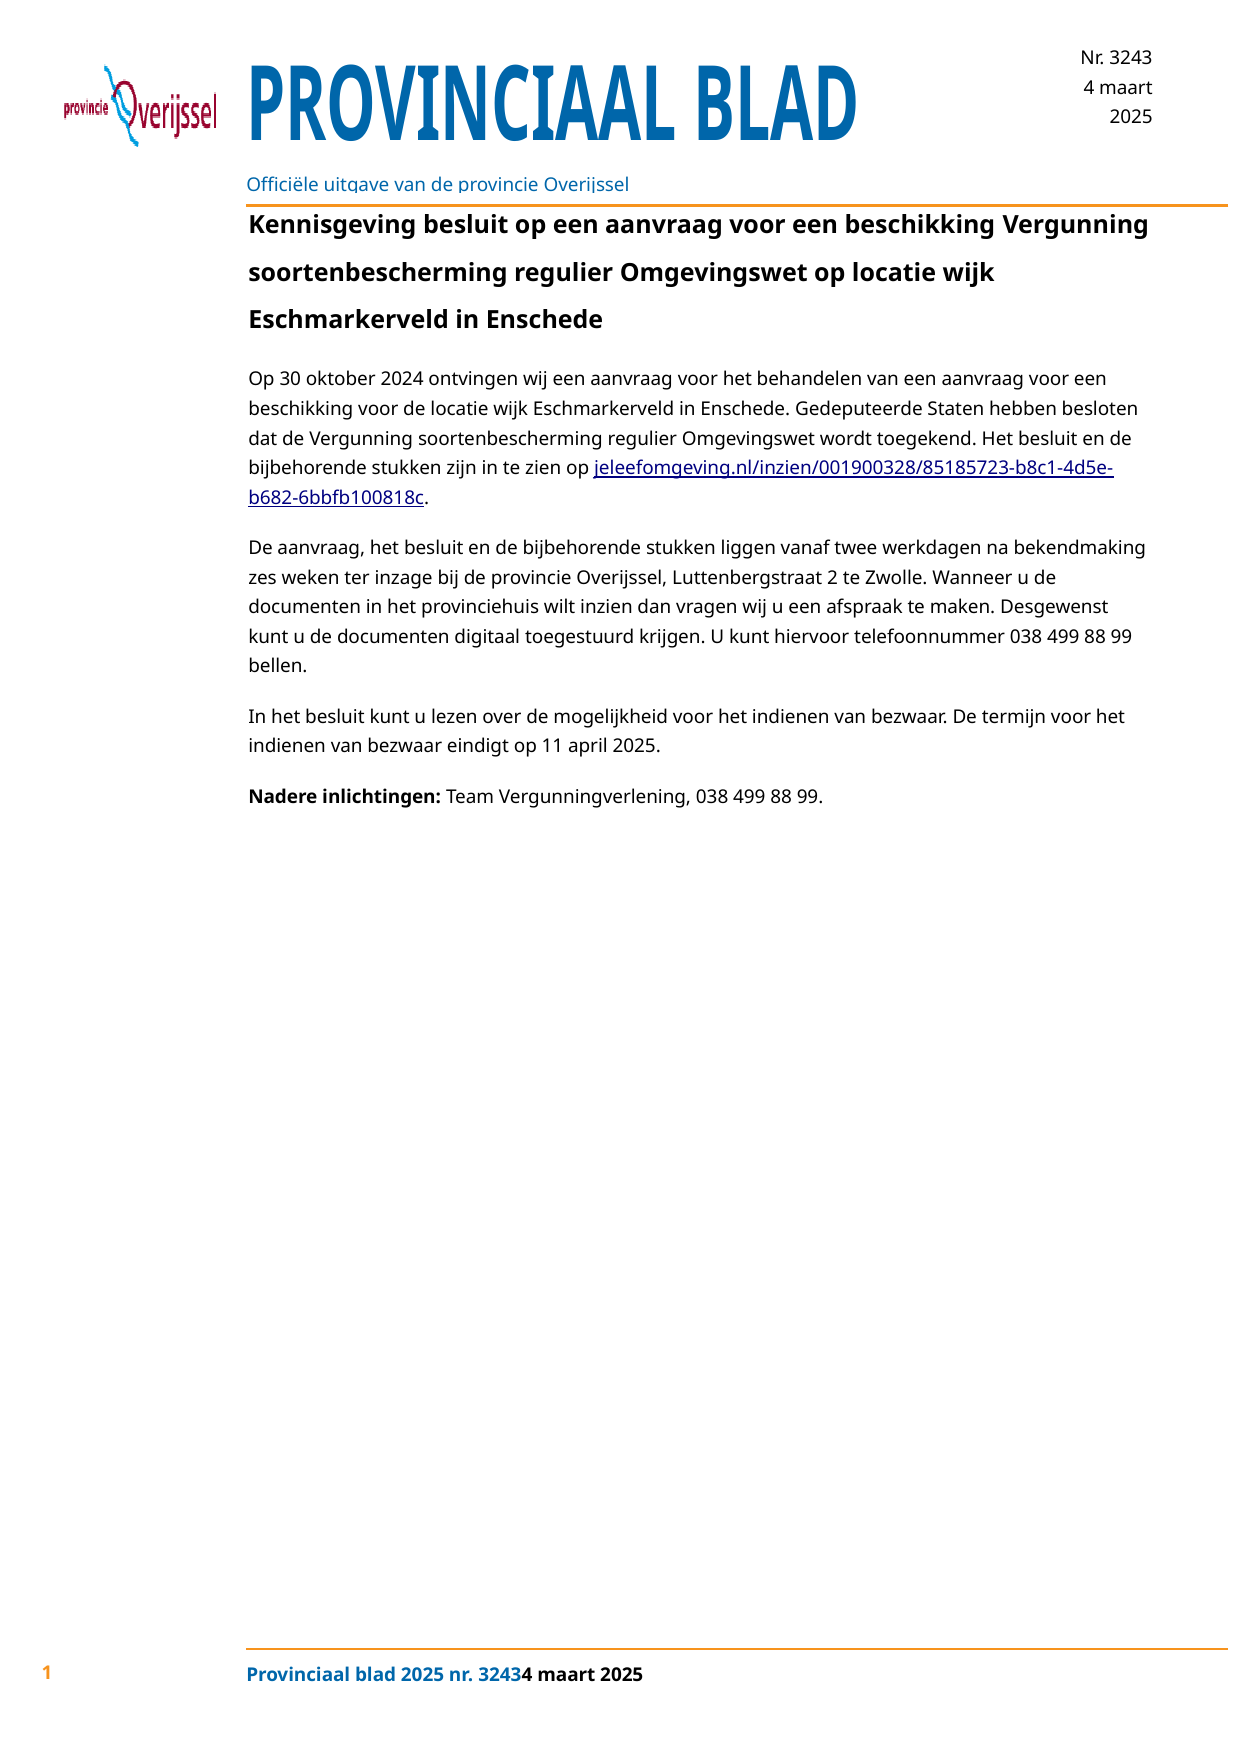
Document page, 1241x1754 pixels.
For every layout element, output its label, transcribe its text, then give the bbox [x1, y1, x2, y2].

text Op 30 oktober 2024 ontvingen wij een aanvraag voor het behandelen van een aanvraag voor een beschikking voor de locatie wijk Eschmarkerveld in Enschede. Gedeputeerde Staten hebben besloten dat de Vergunning soortenbescherming regulier Omgevingswet wordt toegekend. Het besluit en de bijbehorende stukken zijn in te zien op jeleefomgeving.nl/inzien/001900328/85185723-b8c1-4d5e-b682-6bbfb100818c. [248, 366, 1152, 509]
text Kennisgeving besluit op een aanvraag voor een beschikking Vergunning soortenbescherming regulier Omgevingswet op locatie wijk Eschmarkerveld in Enschede [248, 207, 1152, 336]
text Nadere inlichtingen: Team Vergunningverlening, 038 499 88 99. [248, 783, 1152, 809]
text De aanvraag, het besluit en de bijbehorende stukken liggen vanaf twee werkdagen na bekendmaking zes weken ter inzage bij de provincie Overijssel, Luttenbergstraat 2 te Zwolle. Wanneer u de documenten in het provinciehuis wilt inzien dan vragen wij u een afspraak te maken. Desgewenst kunt u de documenten digitaal toegestuurd krijgen. U kunt hiervoor telefoonnummer 038 499 88 99 bellen. [248, 534, 1152, 678]
picture [41, 47, 231, 172]
text In het besluit kunt u lezen over de mogelijkheid voor het indienen van bezwaar. De termijn voor het indienen van bezwaar eindigt op 11 april 2025. [248, 703, 1152, 758]
